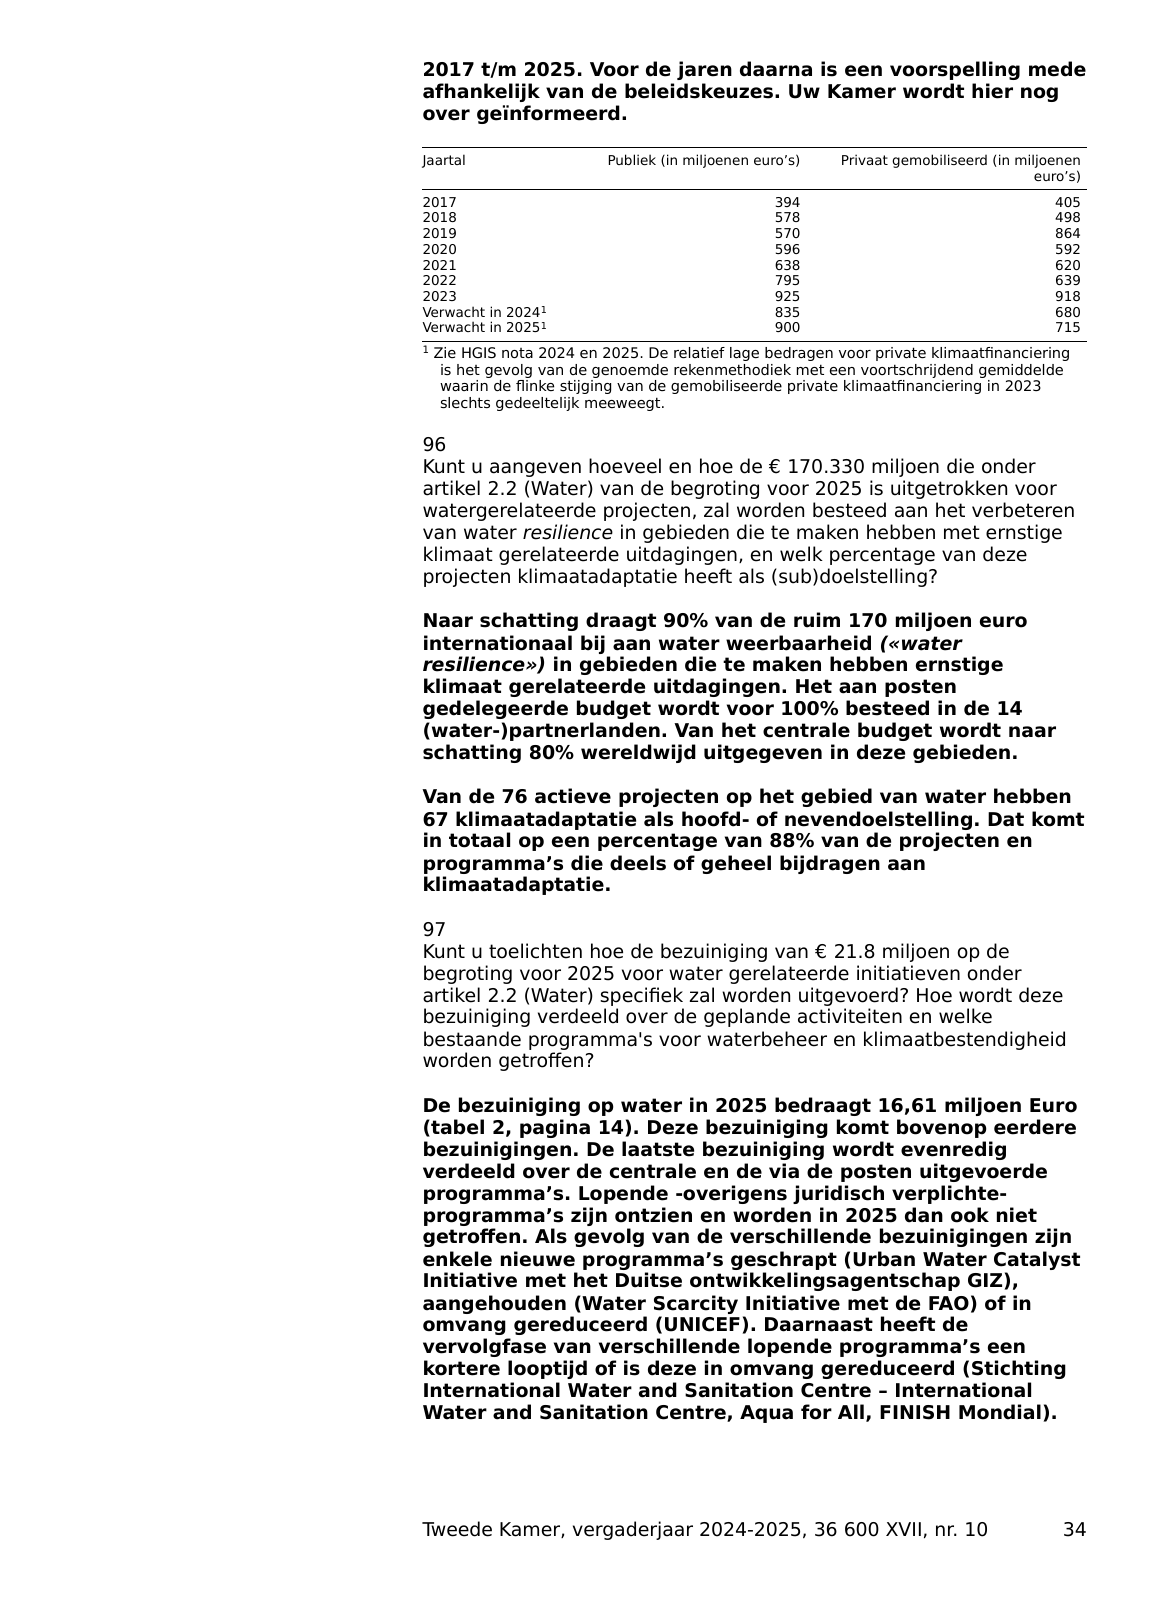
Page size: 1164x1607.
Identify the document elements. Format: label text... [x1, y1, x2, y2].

table_cell 918 [806, 289, 1087, 304]
table_cell 639 [806, 273, 1087, 289]
table_cell 638 [585, 258, 806, 273]
table_cell 2020 [422, 242, 585, 257]
table_cell 2023 [422, 289, 585, 304]
table_cell 1 Zie HGIS nota 2024 en 2025. De relatief lage bedragen voor private klimaatfinanciering is het gevolg van de genoemde rekenmethodiek met een voortschrijdend gemiddelde waarin de flinke stijging van de gemobiliseerde private klimaatfinanciering in 2023 slechts gedeeltelijk meeweegt. [422, 342, 1087, 412]
table_cell 925 [585, 289, 806, 304]
text 97 [422, 918, 1087, 941]
table_cell 394 [585, 190, 806, 210]
table_cell 405 [806, 190, 1087, 210]
table_cell 570 [585, 226, 806, 242]
table_cell Verwacht in 20251 [422, 320, 585, 341]
table_cell 578 [585, 210, 806, 226]
table_cell 835 [585, 305, 806, 320]
table_cell 2022 [422, 273, 585, 289]
text 96 [422, 434, 1087, 456]
text Naar schatting draagt 90% van de ruim 170 miljoen euro internationaal bij aan water weerbaarheid («water resilience») in gebieden die te maken hebben ernstige klimaat gerelateerde uitdagingen. Het aan posten gedelegeerde budget wordt voor 100% besteed in de 14 (water-)partnerlanden. Van het centrale budget wordt naar schatting 80% wereldwijd uitgegeven in deze gebieden. [422, 610, 1087, 764]
text Kunt u aangeven hoeveel en hoe de € 170.330 miljoen die onder artikel 2.2 (Water) van de begroting voor 2025 is uitgetrokken voor watergerelateerde projecten, zal worden besteed aan het verbeteren van water resilience in gebieden die te maken hebben met ernstige klimaat gerelateerde uitdagingen, en welk percentage van deze projecten klimaatadaptatie heeft als (sub)doelstelling? [422, 456, 1087, 588]
table_cell 2018 [422, 210, 585, 226]
table_cell 2021 [422, 258, 585, 273]
text De bezuiniging op water in 2025 bedraagt 16,61 miljoen Euro (tabel 2, pagina 14). Deze bezuiniging komt bovenop eerdere bezuinigingen. De laatste bezuiniging wordt evenredig verdeeld over de centrale en de via de posten uitgevoerde programma’s. Lopende -overigens juridisch verplichte- programma’s zijn ontzien en worden in 2025 dan ook niet getroffen. Als gevolg van de verschillende bezuinigingen zijn enkele nieuwe programma’s geschrapt (Urban Water Catalyst Initiative met het Duitse ontwikkelingsagentschap GIZ), aangehouden (Water Scarcity Initiative met de FAO) of in omvang gereduceerd (UNICEF). Daarnaast heeft de vervolgfase van verschillende lopende programma’s een kortere looptijd of is deze in omvang gereduceerd (Stichting International Water and Sanitation Centre – International Water and Sanitation Centre, Aqua for All, FINISH Mondial). [422, 1094, 1087, 1424]
table_cell 680 [806, 305, 1087, 320]
table_cell 715 [806, 320, 1087, 341]
table_header Publiek (in miljoenen euro’s) [585, 148, 806, 189]
table_cell 2019 [422, 226, 585, 242]
text Van de 76 actieve projecten op het gebied van water hebben 67 klimaatadaptatie als hoofd- of nevendoelstelling. Dat komt in totaal op een percentage van 88% van de projecten en programma’s die deels of geheel bijdragen aan klimaatadaptatie. [422, 786, 1087, 896]
table_header Jaartal [422, 148, 585, 189]
table_cell Verwacht in 20241 [422, 305, 585, 320]
table_header Privaat gemobiliseerd (in miljoenen euro’s) [806, 148, 1087, 189]
text Kunt u toelichten hoe de bezuiniging van € 21.8 miljoen op de begroting voor 2025 voor water gerelateerde initiatieven onder artikel 2.2 (Water) specifiek zal worden uitgevoerd? Hoe wordt deze bezuiniging verdeeld over de geplande activiteiten en welke bestaande programma's voor waterbeheer en klimaatbestendigheid worden getroffen? [422, 941, 1087, 1072]
table_cell 596 [585, 242, 806, 257]
table_cell 620 [806, 258, 1087, 273]
table_cell 795 [585, 273, 806, 289]
table_cell 864 [806, 226, 1087, 242]
table_cell 498 [806, 210, 1087, 226]
table_cell 592 [806, 242, 1087, 257]
text 2017 t/m 2025. Voor de jaren daarna is een voorspelling mede afhankelijk van de beleidskeuzes. Uw Kamer wordt hier nog over geïnformeerd. [422, 59, 1087, 125]
table_cell 2017 [422, 190, 585, 210]
table_cell 900 [585, 320, 806, 341]
